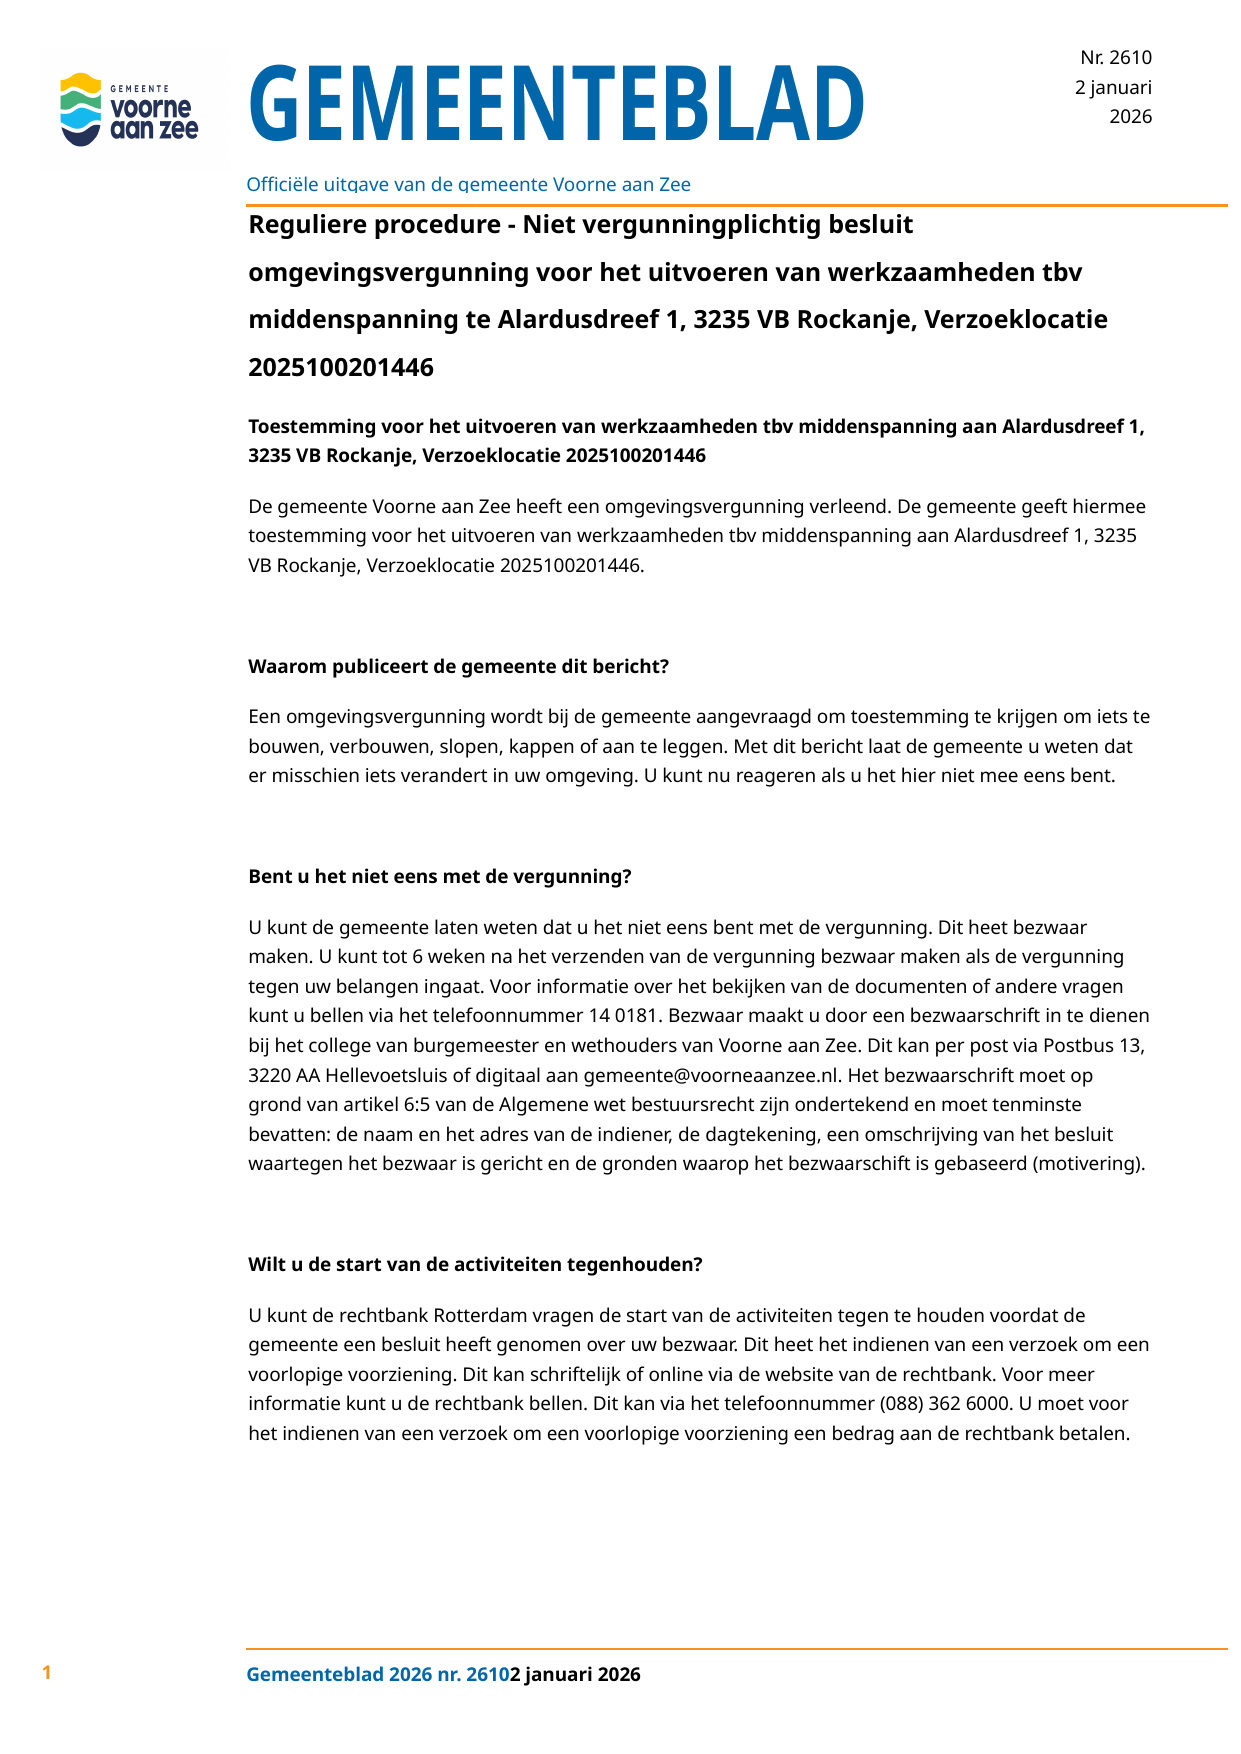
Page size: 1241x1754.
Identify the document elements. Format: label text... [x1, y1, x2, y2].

text De gemeente Voorne aan Zee heeft een omgevingsvergunning verleend. De gemeente geeft hiermee toestemming voor het uitvoeren van werkzaamheden tbv middenspanning aan Alardusdreef 1, 3235 VB Rockanje, Verzoeklocatie 2025100201446. [248, 493, 1152, 578]
text Wilt u de start van de activiteiten tegenhouden? [248, 1251, 1152, 1277]
text Reguliere procedure - Niet vergunningplichtig besluit omgevingsvergunning voor het uitvoeren van werkzaamheden tbv middenspanning te Alardusdreef 1, 3235 VB Rockanje, Verzoeklocatie 2025100201446 [248, 207, 1152, 384]
text Een omgevingsvergunning wordt bij de gemeente aangevraagd om toestemming te krijgen om iets te bouwen, verbouwen, slopen, kappen of aan te leggen. Met dit bericht laat de gemeente u weten dat er misschien iets verandert in uw omgeving. U kunt nu reageren als u het hier niet mee eens bent. [248, 703, 1152, 788]
text Waarom publiceert de gemeente dit bericht? [248, 653, 1152, 679]
text U kunt de rechtbank Rotterdam vragen de start van de activiteiten tegen te houden voordat de gemeente een besluit heeft genomen over uw bezwaar. Dit heet het indienen van een verzoek om een voorlopige voorziening. Dit kan schriftelijk of online via de website van de rechtbank. Voor meer informatie kunt u de rechtbank bellen. Dit kan via het telefoonnummer (088) 362 6000. U moet voor het indienen van een verzoek om een voorlopige voorziening een bedrag aan de rechtbank betalen. [248, 1302, 1152, 1446]
text Bent u het niet eens met de vergunning? [248, 863, 1152, 889]
picture [41, 47, 231, 172]
text U kunt de gemeente laten weten dat u het niet eens bent met de vergunning. Dit heet bezwaar maken. U kunt tot 6 weken na het verzenden van de vergunning bezwaar maken als de vergunning tegen uw belangen ingaat. Voor informatie over het bekijken van de documenten of andere vragen kunt u bellen via het telefoonnummer 14 0181. Bezwaar maakt u door een bezwaarschrift in te dienen bij het college van burgemeester en wethouders van Voorne aan Zee. Dit kan per post via Postbus 13, 3220 AA Hellevoetsluis of digitaal aan gemeente@voorneaanzee.nl. Het bezwaarschrift moet op grond van artikel 6:5 van de Algemene wet bestuursrecht zijn ondertekend en moet tenminste bevatten: de naam en het adres van de indiener, de dagtekening, een omschrijving van het besluit waartegen het bezwaar is gericht en de gronden waarop het bezwaarschift is gebaseerd (motivering). [248, 914, 1152, 1176]
text Toestemming voor het uitvoeren van werkzaamheden tbv middenspanning aan Alardusdreef 1, 3235 VB Rockanje, Verzoeklocatie 2025100201446 [248, 413, 1152, 468]
